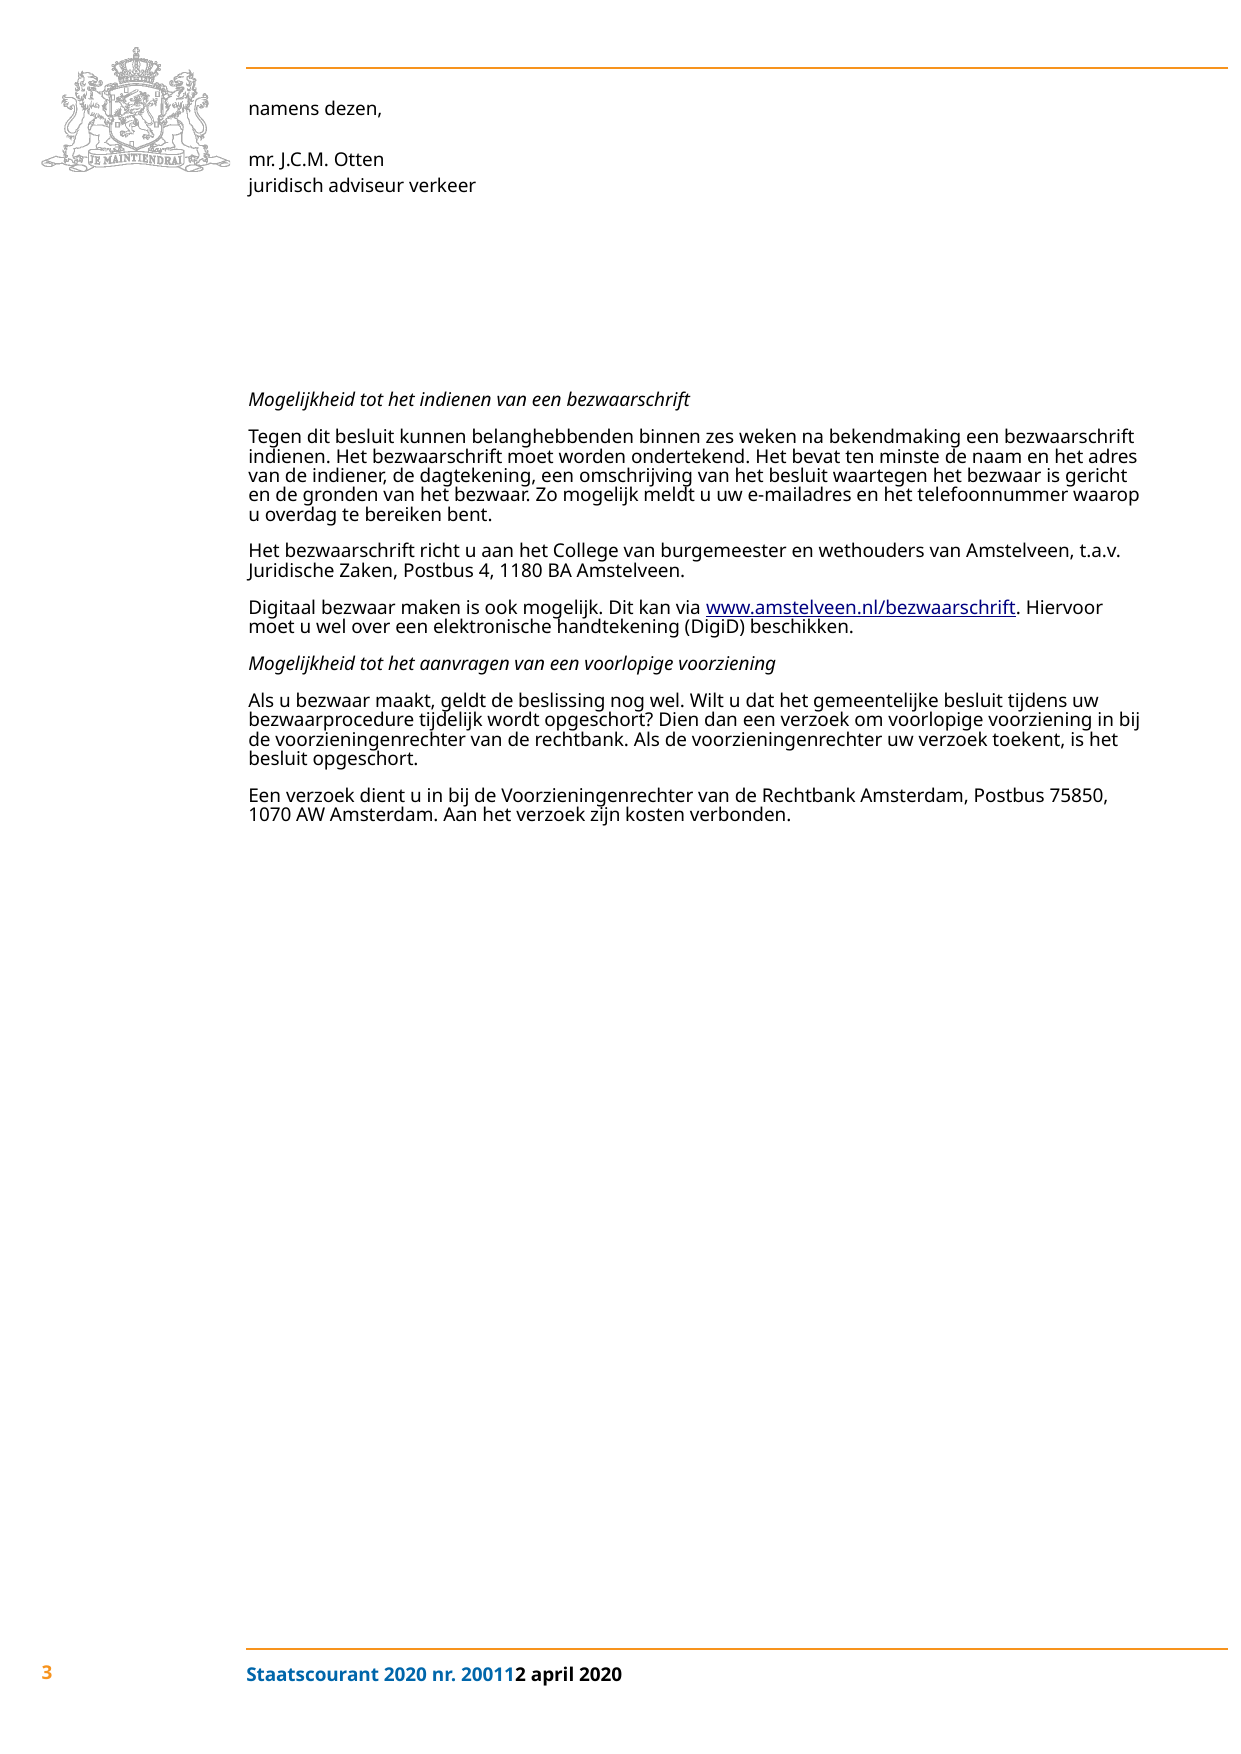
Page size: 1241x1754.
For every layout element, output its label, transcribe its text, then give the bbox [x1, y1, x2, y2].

text namens dezen, [248, 95, 1152, 121]
text Tegen dit besluit kunnen belanghebbenden binnen zes weken na bekendmaking een bezwaarschrift indienen. Het bezwaarschrift moet worden ondertekend. Het bevat ten minste de naam en het adres van de indiener, de dagtekening, een omschrijving van het besluit waartegen het bezwaar is gericht en de gronden van het bezwaar. Zo mogelijk meldt u uw e-mailadres en het telefoonnummer waarop u overdag te bereiken bent. [248, 428, 1152, 525]
text Mogelijkheid tot het indienen van een bezwaarschrift [248, 391, 1152, 411]
text Het bezwaarschrift richt u aan het College van burgemeester en wethouders van Amstelveen, t.a.v. Juridische Zaken, Postbus 4, 1180 BA Amstelveen. [248, 542, 1152, 581]
text juridisch adviseur verkeer [248, 172, 1152, 198]
text Als u bezwaar maakt, geldt de beslissing nog wel. Wilt u dat het gemeentelijke besluit tijdens uw bezwaarprocedure tijdelijk wordt opgeschort? Dien dan een verzoek om voorlopige voorziening in bij de voorzieningenrechter van de rechtbank. Als de voorzieningenrechter uw verzoek toekent, is het besluit opgeschort. [248, 692, 1152, 769]
text mr. J.C.M. Otten [248, 146, 1152, 172]
text Een verzoek dient u in bij de Voorzieningenrechter van de Rechtbank Amsterdam, Postbus 75850, 1070 AW Amsterdam. Aan het verzoek zijn kosten verbonden. [248, 787, 1152, 825]
text Mogelijkheid tot het aanvragen van een voorlopige voorziening [248, 655, 1152, 674]
text Digitaal bezwaar maken is ook mogelijk. Dit kan via www.amstelveen.nl/bezwaarschrift. Hiervoor moet u wel over een elektronische handtekening (DigiD) beschikken. [248, 599, 1152, 637]
picture [41, 47, 231, 172]
